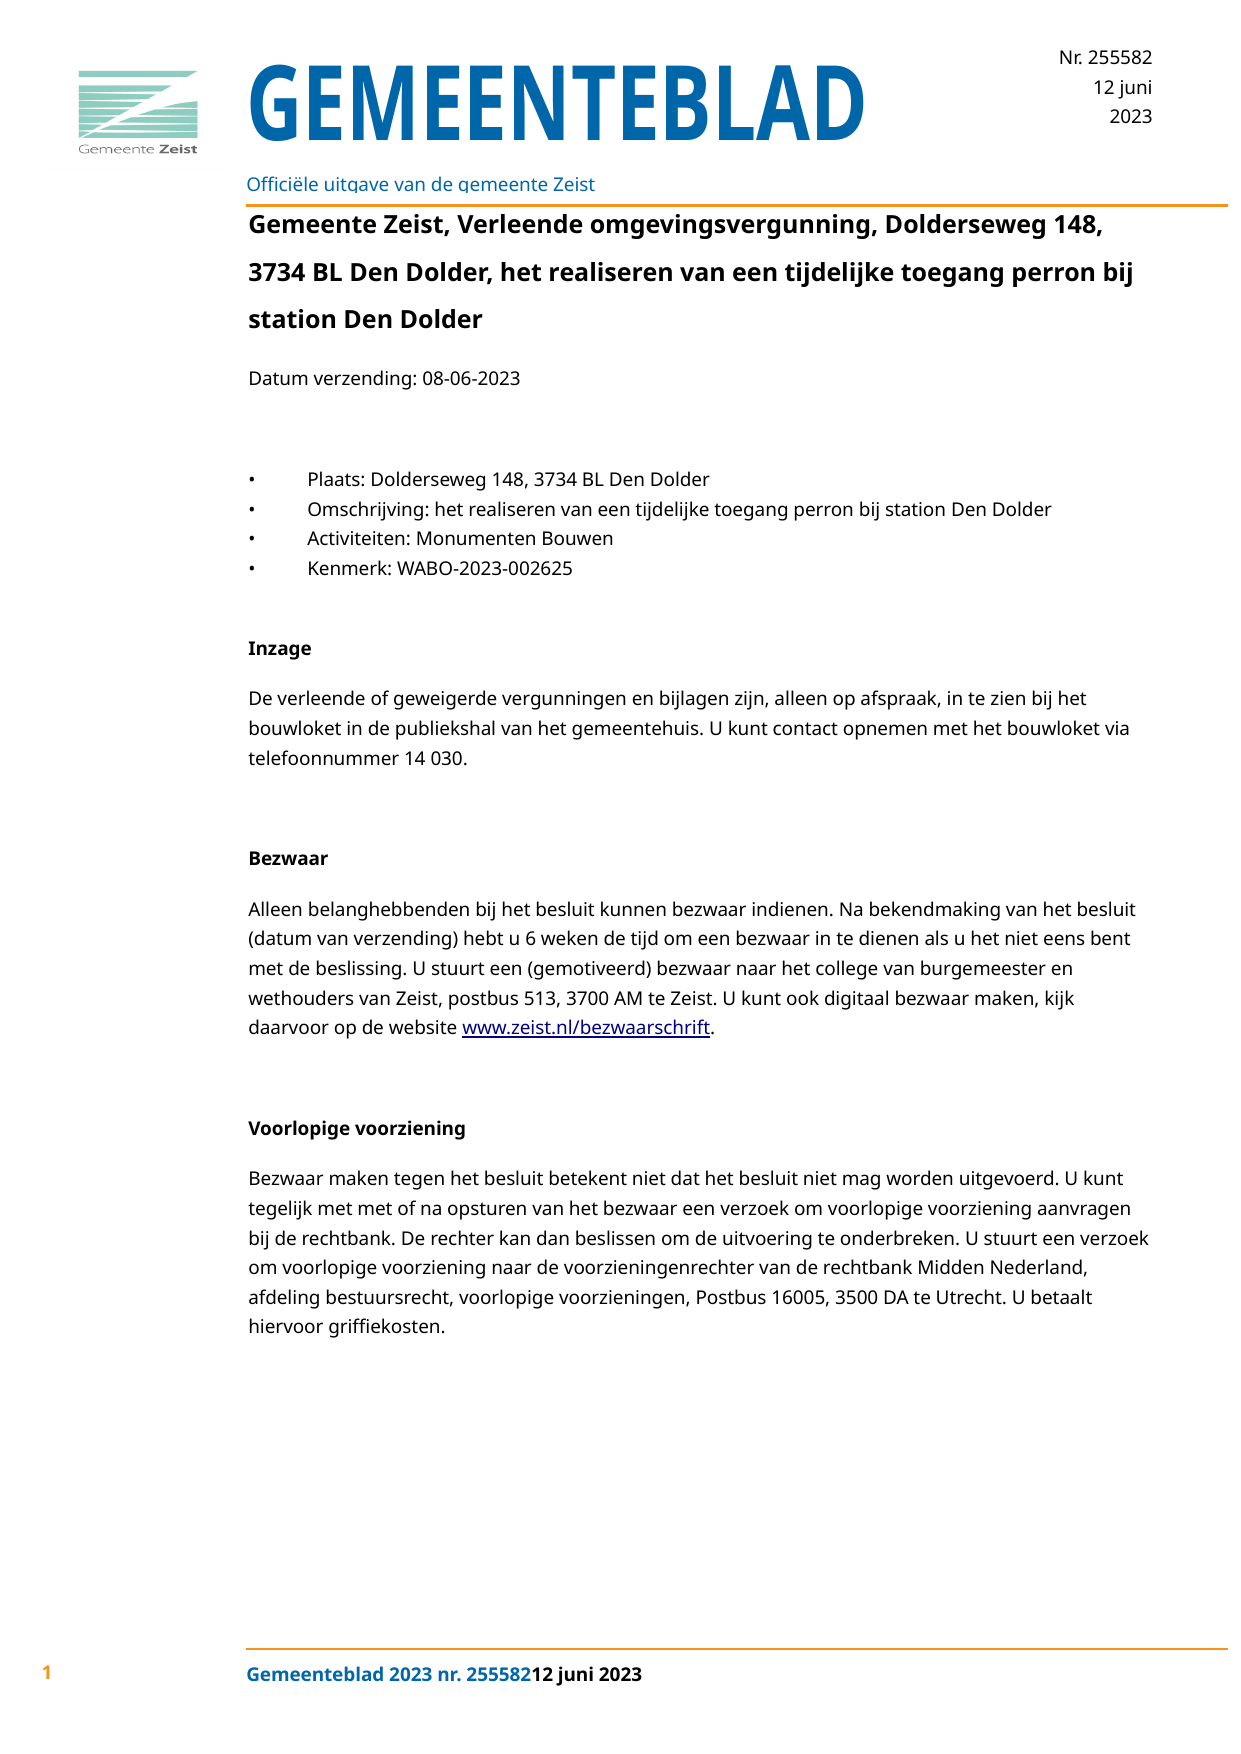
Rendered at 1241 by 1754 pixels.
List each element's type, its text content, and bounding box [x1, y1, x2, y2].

list Kenmerk: WABO-2023-002625 [248, 555, 1152, 581]
text Datum verzending: 08-06-2023 [248, 366, 1152, 391]
text Gemeente Zeist, Verleende omgevingsvergunning, Dolderseweg 148, 3734 BL Den Dolder, het realiseren van een tijdelijke toegang perron bij station Den Dolder [248, 207, 1152, 336]
text Alleen belanghebbenden bij het besluit kunnen bezwaar indienen. Na bekendmaking van het besluit (datum van verzending) hebt u 6 weken de tijd om een bezwaar in te dienen als u het niet eens bent met de beslissing. U stuurt een (gemotiveerd) bezwaar naar het college van burgemeester en wethouders van Zeist, postbus 513, 3700 AM te Zeist. U kunt ook digitaal bezwaar maken, kijk daarvoor op de website www.zeist.nl/bezwaarschrift. [248, 896, 1152, 1040]
text Inzage [248, 635, 1152, 661]
text Bezwaar [248, 846, 1152, 871]
text De verleende of geweigerde vergunningen en bijlagen zijn, alleen op afspraak, in te zien bij het bouwloket in de publiekshal van het gemeentehuis. U kunt contact opnemen met het bouwloket via telefoonnummer 14 030. [248, 686, 1152, 770]
list Plaats: Dolderseweg 148, 3734 BL Den Dolder [248, 466, 1152, 492]
picture [41, 47, 231, 172]
list Activiteiten: Monumenten Bouwen [248, 526, 1152, 551]
list Omschrijving: het realiseren van een tijdelijke toegang perron bij station Den Dolder [248, 496, 1152, 522]
text Bezwaar maken tegen het besluit betekent niet dat het besluit niet mag worden uitgevoerd. U kunt tegelijk met met of na opsturen van het bezwaar een verzoek om voorlopige voorziening aanvragen bij de rechtbank. De rechter kan dan beslissen om de uitvoering te onderbreken. U stuurt een verzoek om voorlopige voorziening naar de voorzieningenrechter van de rechtbank Midden Nederland, afdeling bestuursrecht, voorlopige voorzieningen, Postbus 16005, 3500 DA te Utrecht. U betaalt hiervoor griffiekosten. [248, 1166, 1152, 1339]
text Voorlopige voorziening [248, 1115, 1152, 1141]
